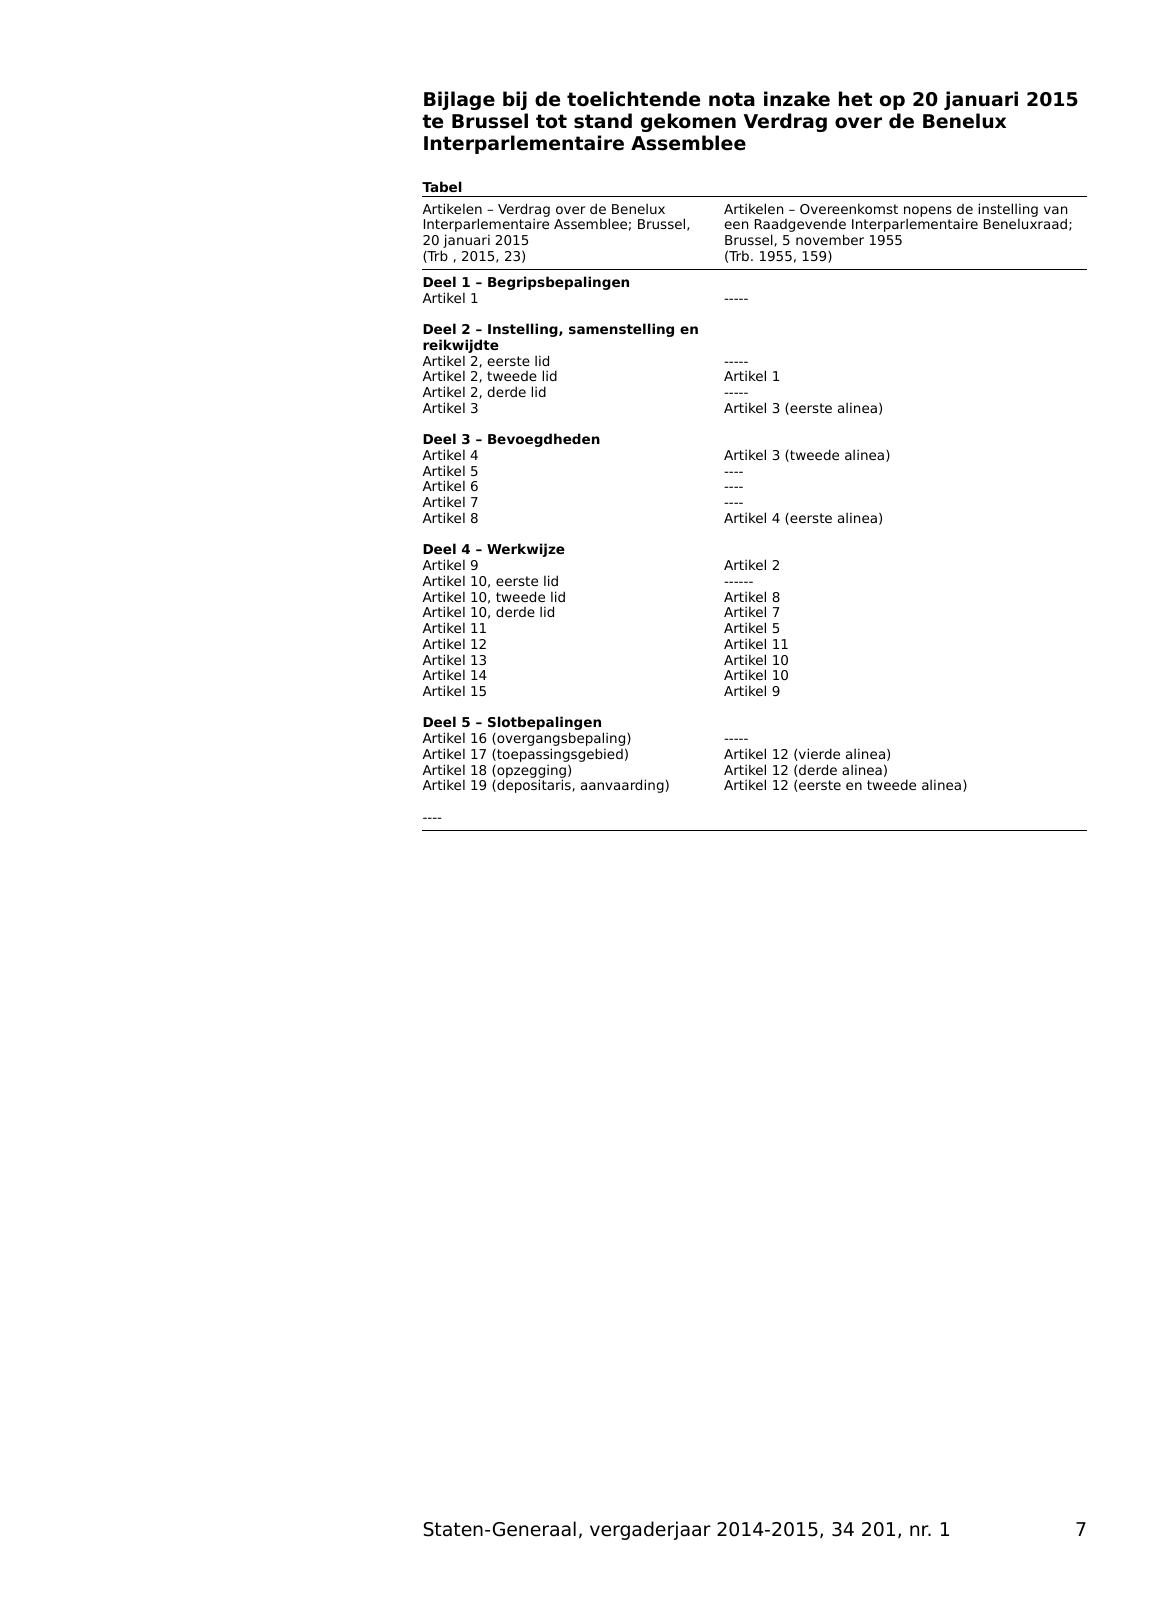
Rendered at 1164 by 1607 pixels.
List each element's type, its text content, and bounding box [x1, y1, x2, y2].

table_cell Artikel 5 [422, 464, 718, 479]
table_cell ---- [718, 495, 1087, 511]
table_cell Artikel 16 (overgangsbepaling) [422, 731, 718, 747]
table_cell ----- [718, 385, 1087, 401]
table_cell Artikel 18 (opzegging) [422, 763, 718, 778]
table_cell Artikel 11 [718, 637, 1087, 652]
table_cell Artikel 1 [718, 369, 1087, 385]
table_cell [718, 270, 1087, 291]
table_cell [718, 794, 1087, 809]
table_cell ---- [422, 810, 718, 830]
table_cell Artikel 14 [422, 668, 718, 684]
table_cell Artikel 9 [718, 684, 1087, 699]
table_cell Artikel 4 [422, 448, 718, 463]
table_cell [718, 542, 1087, 558]
table_cell [422, 700, 718, 715]
table_cell [422, 306, 718, 322]
table_cell Artikel 12 (eerste en tweede alinea) [718, 778, 1087, 794]
table_cell Artikel 3 [422, 401, 718, 416]
table_cell Deel 5 – Slotbepalingen [422, 715, 718, 731]
table_cell Artikel 1 [422, 291, 718, 306]
table_cell [718, 322, 1087, 353]
table_cell Artikelen – Overeenkomst nopens de instelling van een Raadgevende Interparlementaire Beneluxraad; Brussel, 5 november 1955 (Trb. 1955, 159) [718, 197, 1087, 269]
table_cell [422, 526, 718, 542]
table_cell Deel 1 – Begripsbepalingen [422, 270, 718, 291]
table_cell Artikel 2, eerste lid [422, 354, 718, 369]
table_cell Artikel 2, tweede lid [422, 369, 718, 385]
table_cell Artikel 4 (eerste alinea) [718, 511, 1087, 526]
table_cell Artikelen – Verdrag over de Benelux Interparlementaire Assemblee; Brussel, 20 januari 2015 (Trb , 2015, 23) [422, 197, 718, 269]
table_cell Artikel 10, tweede lid [422, 589, 718, 605]
table_cell [422, 794, 718, 809]
table_cell Artikel 8 [422, 511, 718, 526]
table_cell Artikel 12 [422, 637, 718, 652]
table_cell Artikel 5 [718, 621, 1087, 637]
table_cell Artikel 2, derde lid [422, 385, 718, 401]
table_cell [718, 810, 1087, 830]
table_cell Artikel 12 (derde alinea) [718, 763, 1087, 778]
table_cell ---- [718, 464, 1087, 479]
table_cell Artikel 9 [422, 558, 718, 574]
table_cell Artikel 7 [422, 495, 718, 511]
table_cell Artikel 6 [422, 479, 718, 495]
table_cell Artikel 3 (tweede alinea) [718, 448, 1087, 463]
table_cell Artikel 3 (eerste alinea) [718, 401, 1087, 416]
table_cell Deel 3 – Bevoegdheden [422, 432, 718, 448]
table_cell [718, 526, 1087, 542]
subtitle Bijlage bij de toelichtende nota inzake het op 20 januari 2015 te Brussel tot stand gekomen Verdrag over de Benelux Interparlementaire Assemblee [77, 89, 1087, 155]
table_cell [422, 416, 718, 432]
table_cell Artikel 11 [422, 621, 718, 637]
table_cell Artikel 10, derde lid [422, 605, 718, 621]
table_cell [718, 432, 1087, 448]
table_cell ------ [718, 574, 1087, 589]
table_cell [718, 715, 1087, 731]
table_cell Artikel 7 [718, 605, 1087, 621]
table_cell Artikel 8 [718, 589, 1087, 605]
table_cell Artikel 2 [718, 558, 1087, 574]
table_cell Artikel 10 [718, 652, 1087, 668]
table_cell ----- [718, 731, 1087, 747]
table_cell Deel 2 – Instelling, samenstelling en reikwijdte [422, 322, 718, 353]
table_header Tabel [422, 180, 1087, 196]
table_cell [718, 700, 1087, 715]
table_cell Artikel 15 [422, 684, 718, 699]
table_cell ----- [718, 354, 1087, 369]
table_cell [718, 416, 1087, 432]
table_cell Deel 4 – Werkwijze [422, 542, 718, 558]
table_cell Artikel 19 (depositaris, aanvaarding) [422, 778, 718, 794]
table_cell Artikel 10 [718, 668, 1087, 684]
table_cell Artikel 17 (toepassingsgebied) [422, 747, 718, 762]
table_cell Artikel 13 [422, 652, 718, 668]
table_cell ---- [718, 479, 1087, 495]
table_cell Artikel 12 (vierde alinea) [718, 747, 1087, 762]
table_cell [718, 306, 1087, 322]
table_cell Artikel 10, eerste lid [422, 574, 718, 589]
table_cell ----- [718, 291, 1087, 306]
